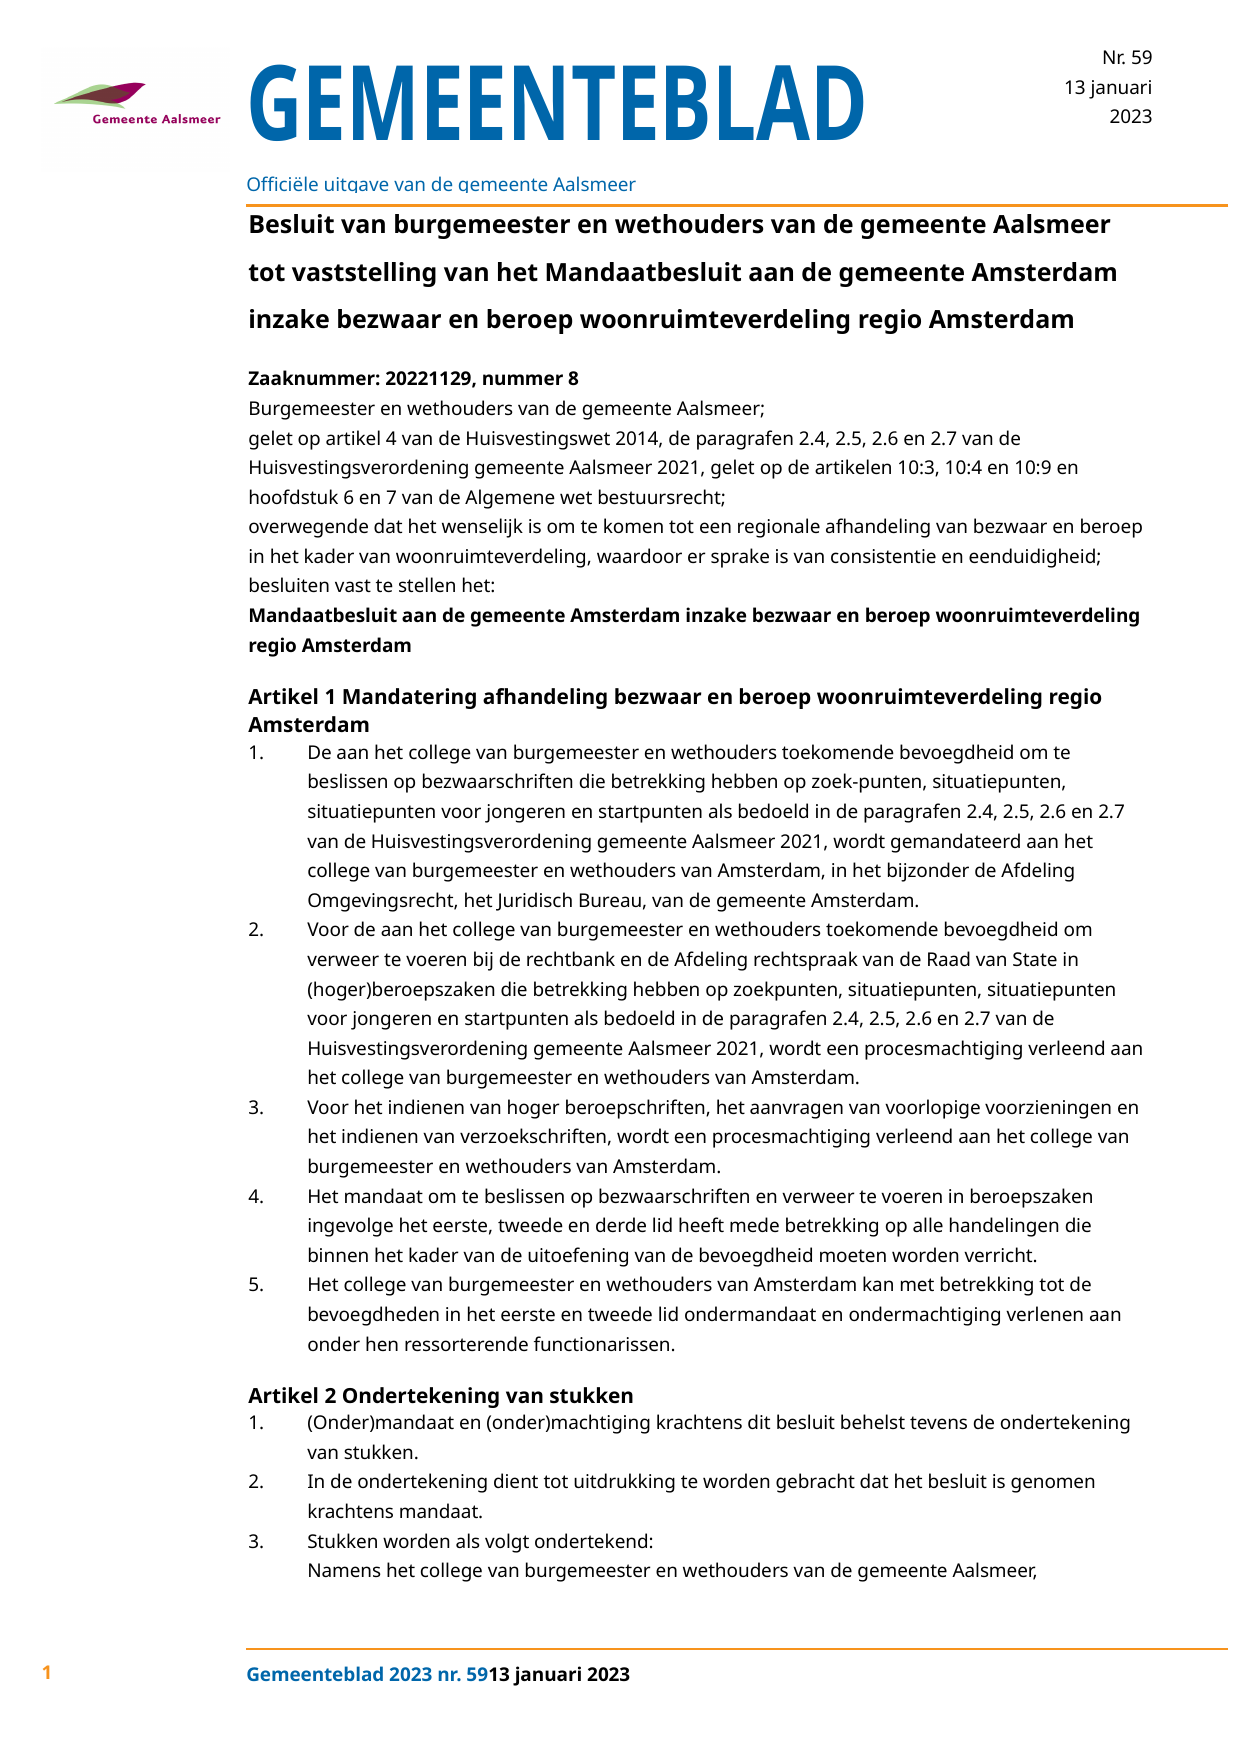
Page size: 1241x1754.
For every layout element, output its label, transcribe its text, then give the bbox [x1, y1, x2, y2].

text Besluit van burgemeester en wethouders van de gemeente Aalsmeer tot vaststelling van het Mandaatbesluit aan de gemeente Amsterdam inzake bezwaar en beroep woonruimteverdeling regio Amsterdam [248, 207, 1152, 336]
text Mandaatbesluit aan de gemeente Amsterdam inzake bezwaar en beroep woonruimteverdeling regio Amsterdam [248, 602, 1152, 657]
list Stukken worden als volgt ondertekend: [248, 1528, 1152, 1554]
text Artikel 2 Ondertekening van stukken [248, 1381, 1152, 1409]
list Voor het indienen van hoger beroepschriften, het aanvragen van voorlopige voorzieningen en het indienen van verzoekschriften, wordt een procesmachtiging verleend aan het college van burgemeester en wethouders van Amsterdam. [248, 1094, 1152, 1179]
text besluiten vast te stellen het: [248, 573, 1152, 598]
list Voor de aan het college van burgemeester en wethouders toekomende bevoegdheid om verweer te voeren bij de rechtbank en de Afdeling rechtspraak van de Raad van State in (hoger)beroepszaken die betrekking hebben op zoekpunten, situatiepunten, situatiepunten voor jongeren en startpunten als bedoeld in de paragrafen 2.4, 2.5, 2.6 en 2.7 van de Huisvestingsverordening gemeente Aalsmeer 2021, wordt een procesmachtiging verleend aan het college van burgemeester en wethouders van Amsterdam. [248, 917, 1152, 1090]
text overwegende dat het wenselijk is om te komen tot een regionale afhandeling van bezwaar en beroep in het kader van woonruimteverdeling, waardoor er sprake is van consistentie en eenduidigheid; [248, 513, 1152, 569]
picture [41, 47, 231, 172]
list Het college van burgemeester en wethouders van Amsterdam kan met betrekking tot de bevoegdheden in het eerste en tweede lid ondermandaat en ondermachtiging verlenen aan onder hen ressorterende functionarissen. [248, 1272, 1152, 1356]
list In de ondertekening dient tot uitdrukking te worden gebracht dat het besluit is genomen krachtens mandaat. [248, 1469, 1152, 1524]
text Burgemeester en wethouders van de gemeente Aalsmeer; [248, 395, 1152, 421]
text Artikel 1 Mandatering afhandeling bezwaar en beroep woonruimteverdeling regio Amsterdam [248, 682, 1152, 739]
list Het mandaat om te beslissen op bezwaarschriften en verweer te voeren in beroepszaken ingevolge het eerste, tweede en derde lid heeft mede betrekking op alle handelingen die binnen het kader van de uitoefening van de bevoegdheid moeten worden verricht. [248, 1183, 1152, 1268]
list (Onder)mandaat en (onder)machtiging krachtens dit besluit behelst tevens de ondertekening van stukken. [248, 1409, 1152, 1465]
list De aan het college van burgemeester en wethouders toekomende bevoegdheid om te beslissen op bezwaarschriften die betrekking hebben op zoek-punten, situatiepunten, situatiepunten voor jongeren en startpunten als bedoeld in de paragrafen 2.4, 2.5, 2.6 en 2.7 van de Huisvestingsverordening gemeente Aalsmeer 2021, wordt gemandateerd aan het college van burgemeester en wethouders van Amsterdam, in het bijzonder de Afdeling Omgevingsrecht, het Juridisch Bureau, van de gemeente Amsterdam. [248, 739, 1152, 913]
list Namens het college van burgemeester en wethouders van de gemeente Aalsmeer, [248, 1557, 1152, 1583]
text Zaaknummer: 20221129, nummer 8 [248, 366, 1152, 391]
text gelet op artikel 4 van de Huisvestingswet 2014, de paragrafen 2.4, 2.5, 2.6 en 2.7 van de Huisvestingsverordening gemeente Aalsmeer 2021, gelet op de artikelen 10:3, 10:4 en 10:9 en hoofdstuk 6 en 7 van de Algemene wet bestuursrecht; [248, 425, 1152, 509]
